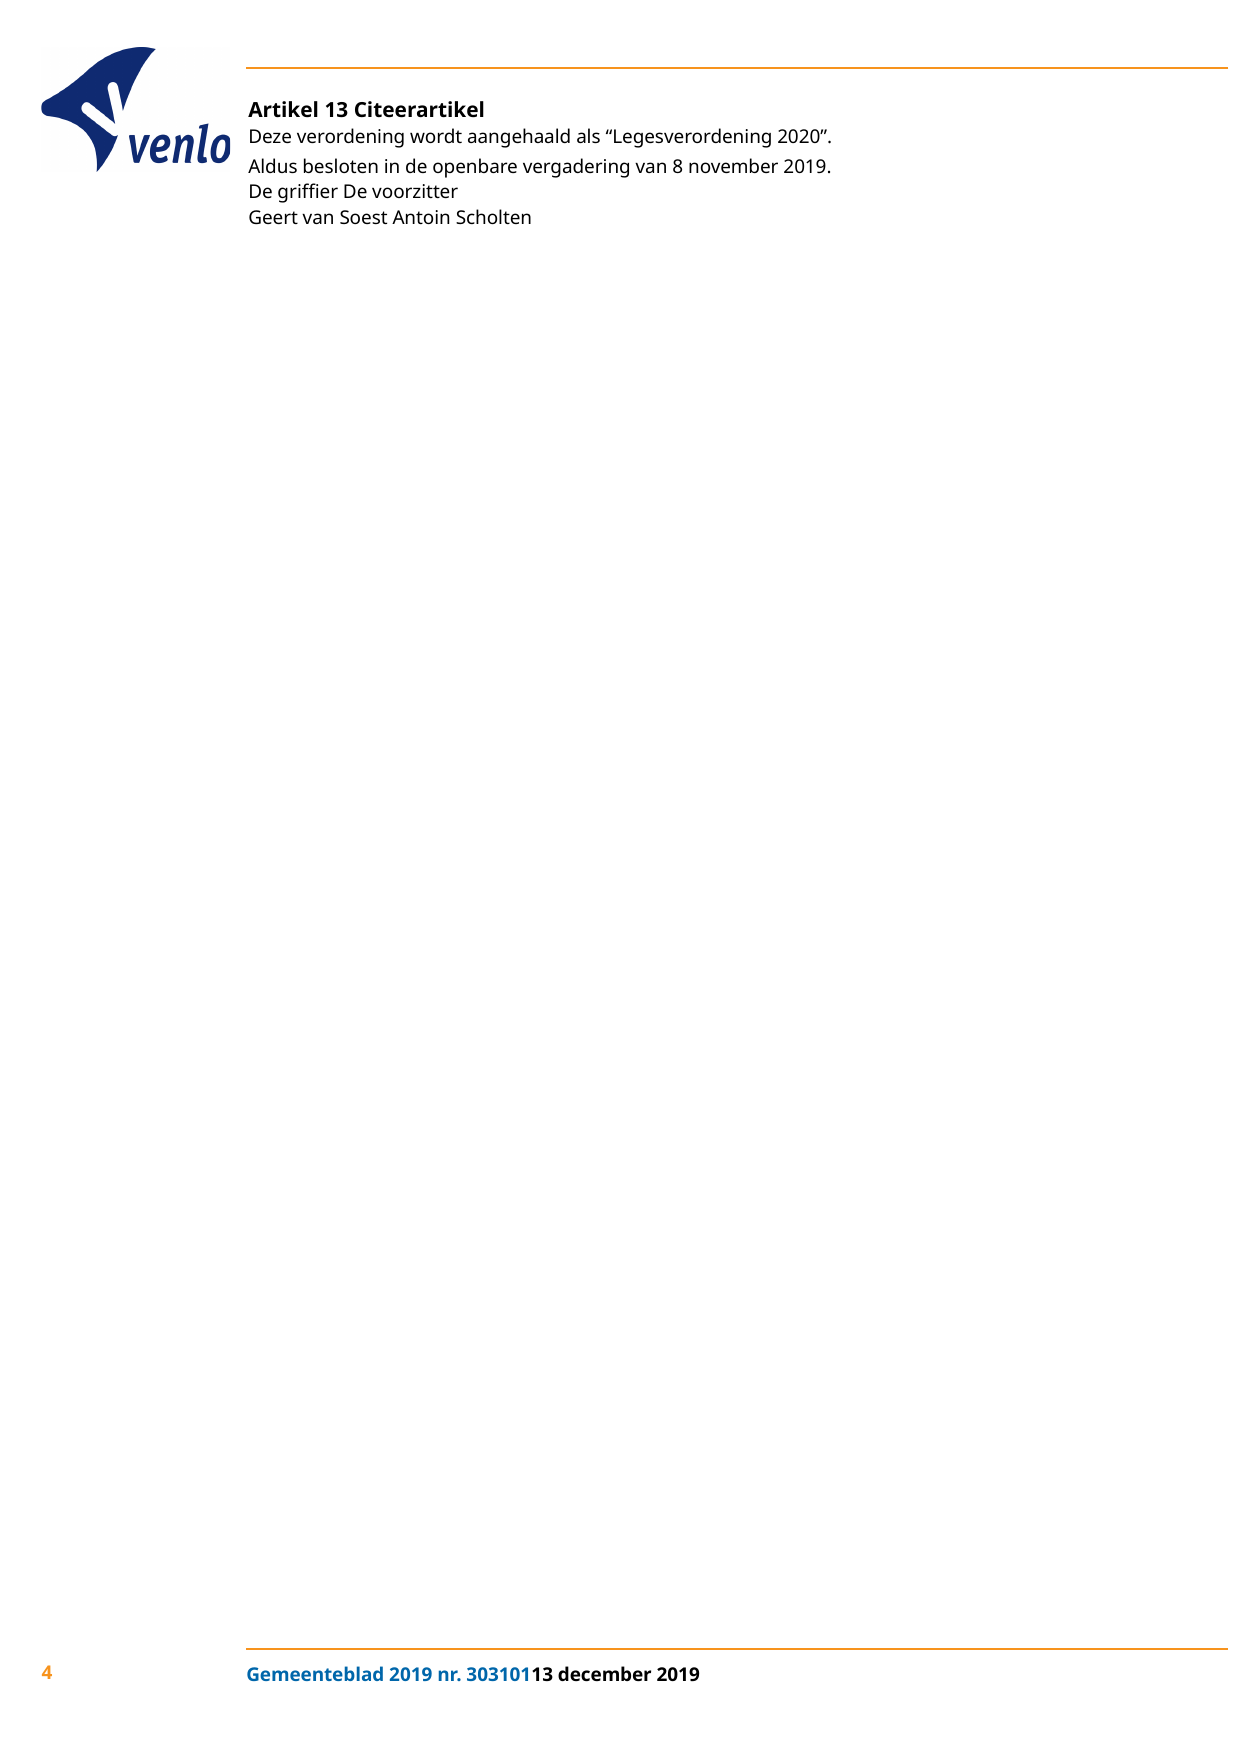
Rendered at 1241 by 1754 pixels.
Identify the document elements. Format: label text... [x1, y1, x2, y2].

text Aldus besloten in de openbare vergadering van 8 november 2019. [248, 153, 1152, 178]
text Deze verordening wordt aangehaald als “Legesverordening 2020”. [248, 123, 1152, 149]
text De griffier De voorzitter [248, 178, 1152, 204]
text Artikel 13 Citeerartikel [248, 95, 1152, 123]
picture [41, 47, 231, 172]
text Geert van Soest Antoin Scholten [248, 204, 1152, 230]
